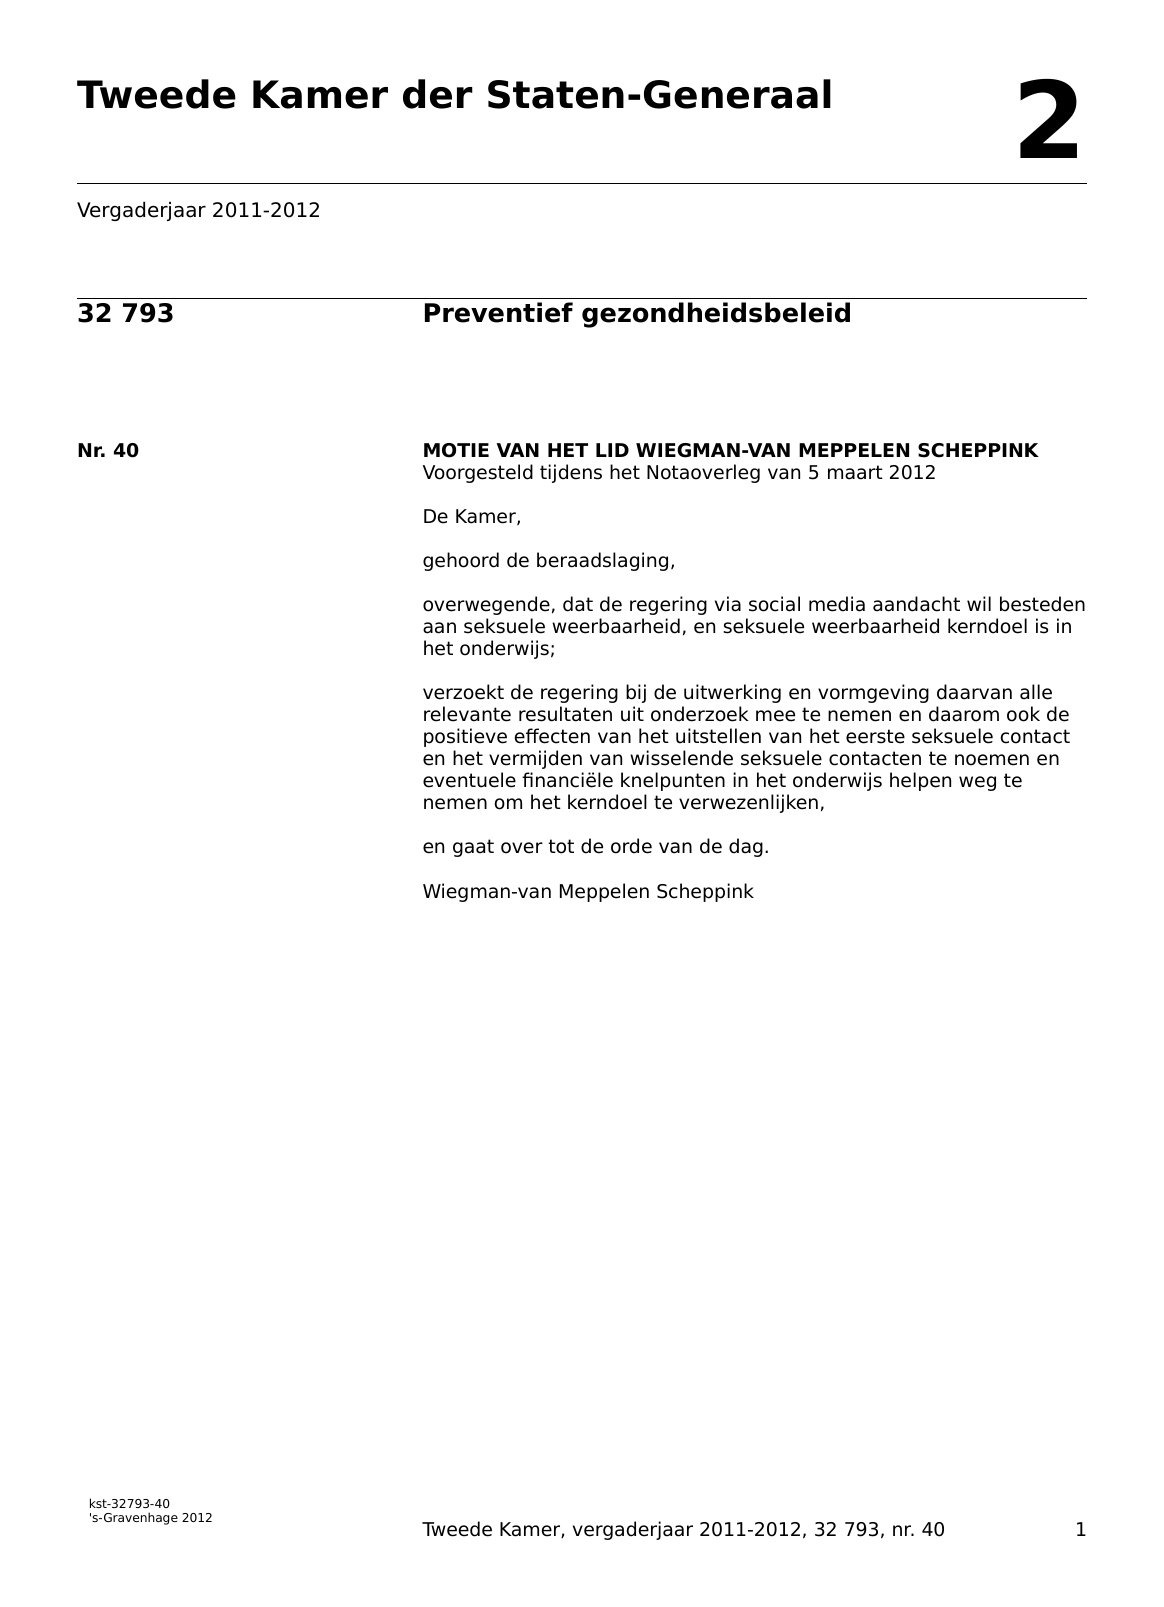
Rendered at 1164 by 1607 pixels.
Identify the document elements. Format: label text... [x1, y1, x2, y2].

text 's-Gravenhage 2012 [88, 1511, 323, 1525]
text Voorgesteld tijdens het Notaoverleg van 5 maart 2012 [422, 462, 1087, 484]
text verzoekt de regering bij de uitwerking en vormgeving daarvan alle relevante resultaten uit onderzoek mee te nemen en daarom ook de positieve effecten van het uitstellen van het eerste seksuele contact en het vermijden van wisselende seksuele contacten te noemen en eventuele financiële knelpunten in het onderwijs helpen weg te nemen om het kerndoel te verwezenlijken, [422, 682, 1087, 814]
table_header 2 [886, 59, 1087, 183]
subtitle 32 793 Preventief gezondheidsbeleid [77, 299, 1087, 329]
table_cell Vergaderjaar 2011-2012 [77, 184, 1087, 298]
text gehoord de beraadslaging, [422, 550, 1087, 572]
text Wiegman-van Meppelen Scheppink [422, 881, 1087, 902]
text De Kamer, [422, 506, 1087, 528]
text kst-32793-40 [88, 1497, 323, 1511]
table_header Tweede Kamer der Staten-Generaal [77, 59, 886, 183]
text overwegende, dat de regering via social media aandacht wil besteden aan seksuele weerbaarheid, en seksuele weerbaarheid kerndoel is in het onderwijs; [422, 594, 1087, 660]
subtitle Nr. 40 MOTIE VAN HET LID WIEGMAN-VAN MEPPELEN SCHEPPINK [77, 440, 1087, 462]
text en gaat over tot de orde van de dag. [422, 836, 1087, 858]
